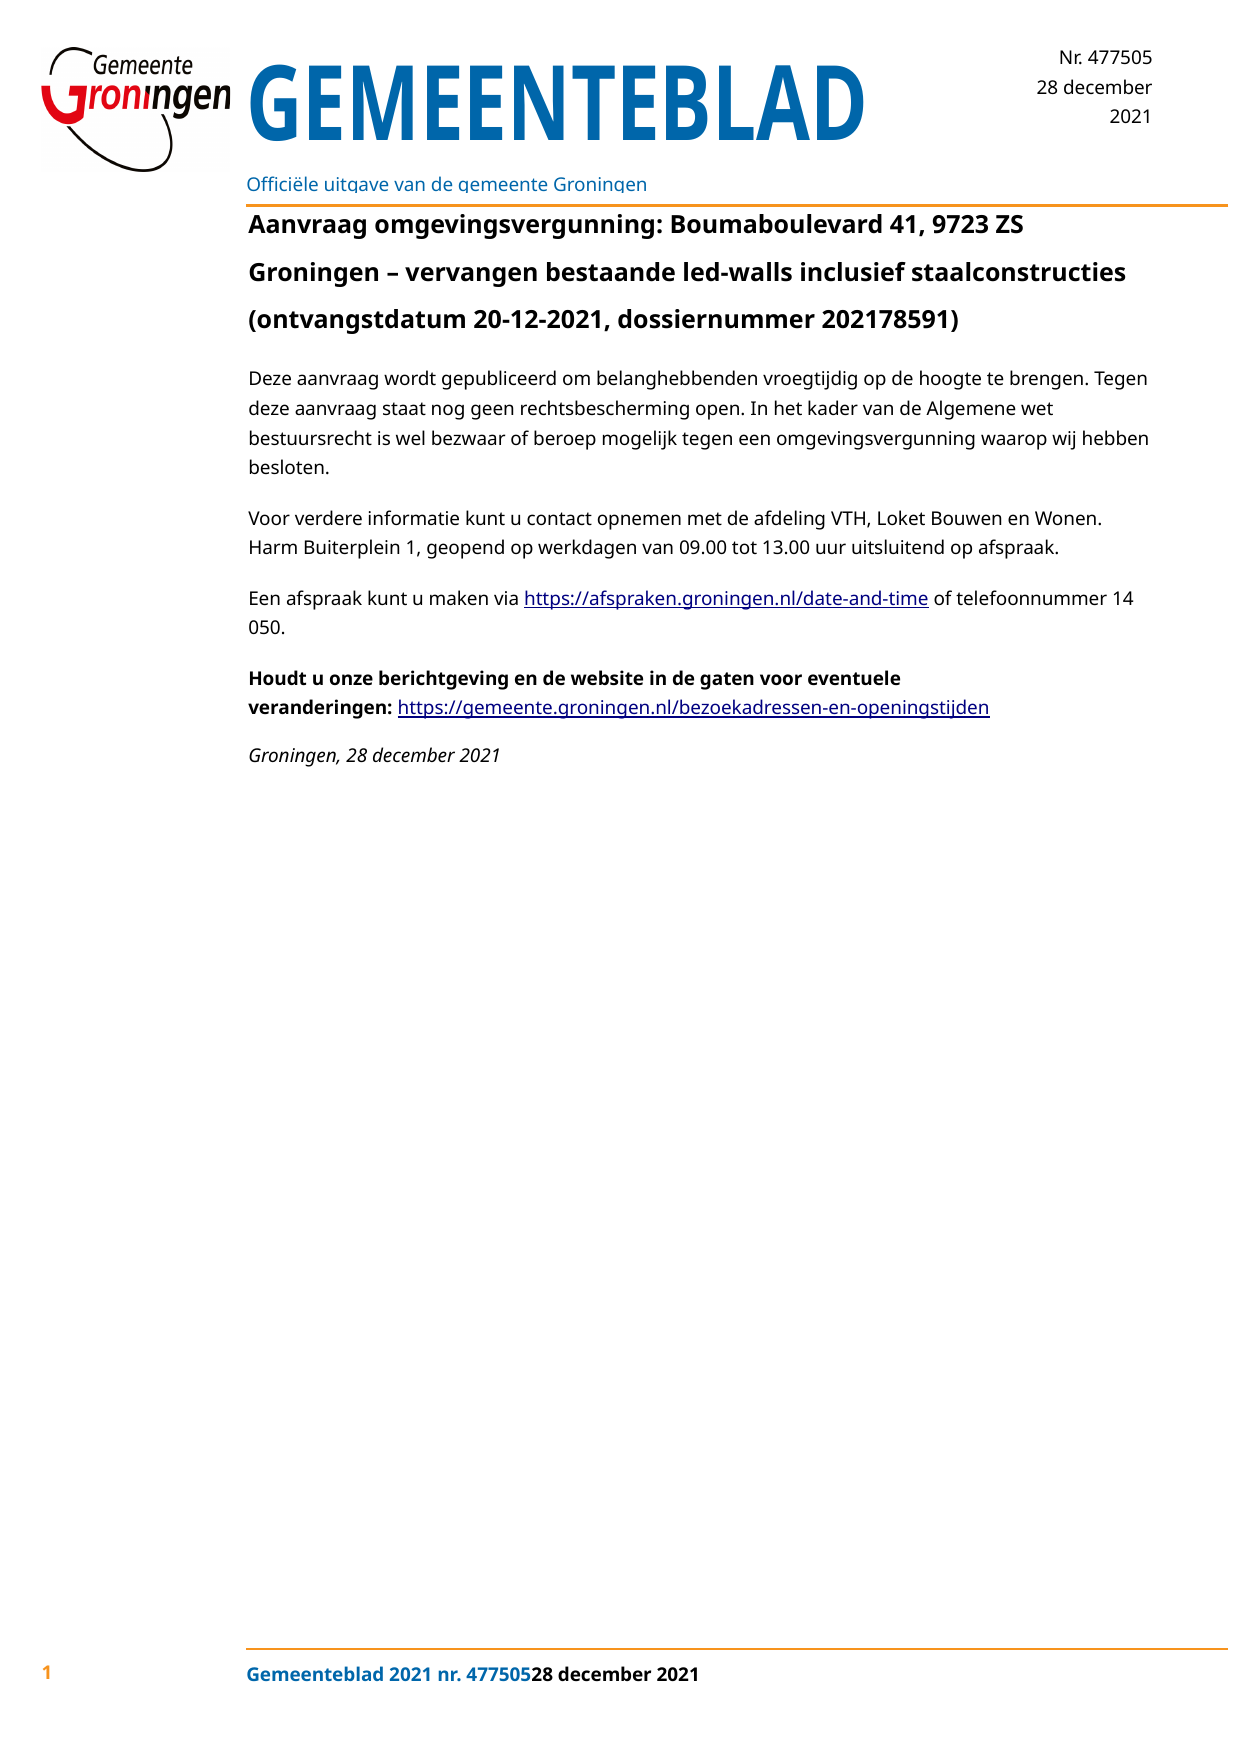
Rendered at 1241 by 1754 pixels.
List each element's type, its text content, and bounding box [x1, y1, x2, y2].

text Groningen, 28 december 2021 [248, 742, 1152, 768]
text Een afspraak kunt u maken via https://afspraken.groningen.nl/date-and-time of telefoonnummer 14 050. [248, 585, 1152, 640]
text Aanvraag omgevingsvergunning: Boumaboulevard 41, 9723 ZS Groningen – vervangen bestaande led-walls inclusief staalconstructies (ontvangstdatum 20-12-2021, dossiernummer 202178591) [248, 207, 1152, 336]
picture [41, 47, 231, 172]
text Deze aanvraag wordt gepubliceerd om belanghebbenden vroegtijdig op de hoogte te brengen. Tegen deze aanvraag staat nog geen rechtsbescherming open. In het kader van de Algemene wet bestuursrecht is wel bezwaar of beroep mogelijk tegen een omgevingsvergunning waarop wij hebben besloten. [248, 366, 1152, 480]
text Houdt u onze berichtgeving en de website in de gaten voor eventuele veranderingen: https://gemeente.groningen.nl/bezoekadressen-en-openingstijden [248, 665, 1152, 720]
text Voor verdere informatie kunt u contact opnemen met de afdeling VTH, Loket Bouwen en Wonen. Harm Buiterplein 1, geopend op werkdagen van 09.00 tot 13.00 uur uitsluitend op afspraak. [248, 505, 1152, 560]
